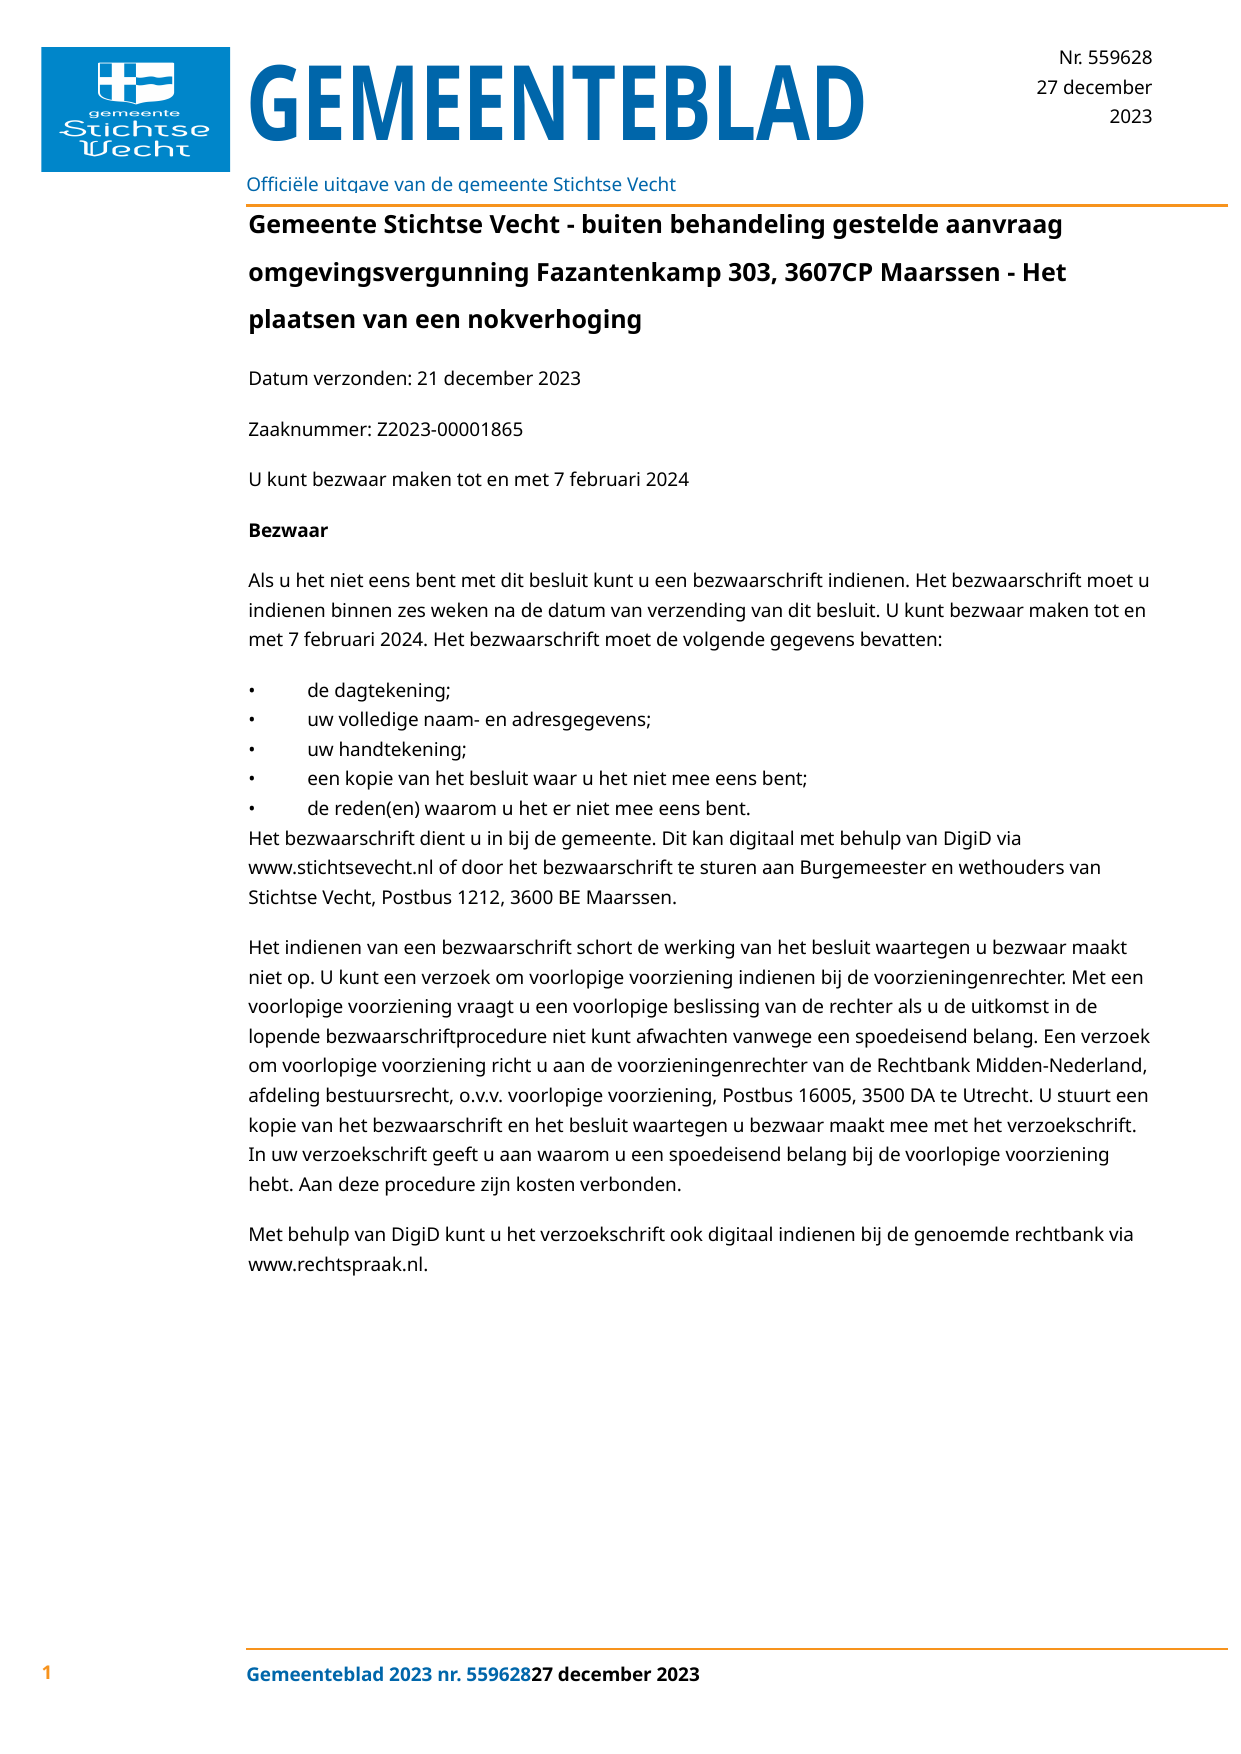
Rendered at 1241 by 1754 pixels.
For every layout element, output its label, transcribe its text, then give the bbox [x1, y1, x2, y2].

list uw handtekening; [248, 736, 1152, 762]
text Het bezwaarschrift dient u in bij de gemeente. Dit kan digitaal met behulp van DigiD via www.stichtsevecht.nl of door het bezwaarschrift te sturen aan Burgemeester en wethouders van Stichtse Vecht, Postbus 1212, 3600 BE Maarssen. [248, 825, 1152, 909]
text U kunt bezwaar maken tot en met 7 februari 2024 [248, 466, 1152, 492]
text Als u het niet eens bent met dit besluit kunt u een bezwaarschrift indienen. Het bezwaarschrift moet u indienen binnen zes weken na de datum van verzending van dit besluit. U kunt bezwaar maken tot en met 7 februari 2024. Het bezwaarschrift moet de volgende gegevens bevatten: [248, 567, 1152, 652]
list uw volledige naam- en adresgegevens; [248, 706, 1152, 732]
picture [137, 63, 174, 103]
list de reden(en) waarom u het er niet mee eens bent. [248, 795, 1152, 821]
text Met behulp van DigiD kunt u het verzoekschrift ook digitaal indienen bij de genoemde rechtbank via www.rechtspraak.nl. [248, 1221, 1152, 1277]
picture [99, 63, 135, 101]
text Zaaknummer: Z2023-00001865 [248, 416, 1152, 442]
list de dagtekening; [248, 677, 1152, 702]
text Het indienen van een bezwaarschrift schort de werking van het besluit waartegen u bezwaar maakt niet op. U kunt een verzoek om voorlopige voorziening indienen bij de voorzieningenrechter. Met een voorlopige voorziening vraagt u een voorlopige beslissing van de rechter als u de uitkomst in de lopende bezwaarschriftprocedure niet kunt afwachten vanwege een spoedeisend belang. Een verzoek om voorlopige voorziening richt u aan de voorzieningenrechter van de Rechtbank Midden-Nederland, afdeling bestuursrecht, o.v.v. voorlopige voorziening, Postbus 16005, 3500 DA te Utrecht. U stuurt een kopie van het bezwaarschrift en het besluit waartegen u bezwaar maakt mee met het verzoekschrift. In uw verzoekschrift geeft u aan waarom u een spoedeisend belang bij de voorlopige voorziening hebt. Aan deze procedure zijn kosten verbonden. [248, 934, 1152, 1197]
list een kopie van het besluit waar u het niet mee eens bent; [248, 766, 1152, 791]
text Gemeente Stichtse Vecht - buiten behandeling gestelde aanvraag omgevingsvergunning Fazantenkamp 303, 3607CP Maarssen - Het plaatsen van een nokverhoging [248, 207, 1152, 336]
text Bezwaar [248, 517, 1152, 542]
text Datum verzonden: 21 december 2023 [248, 366, 1152, 391]
